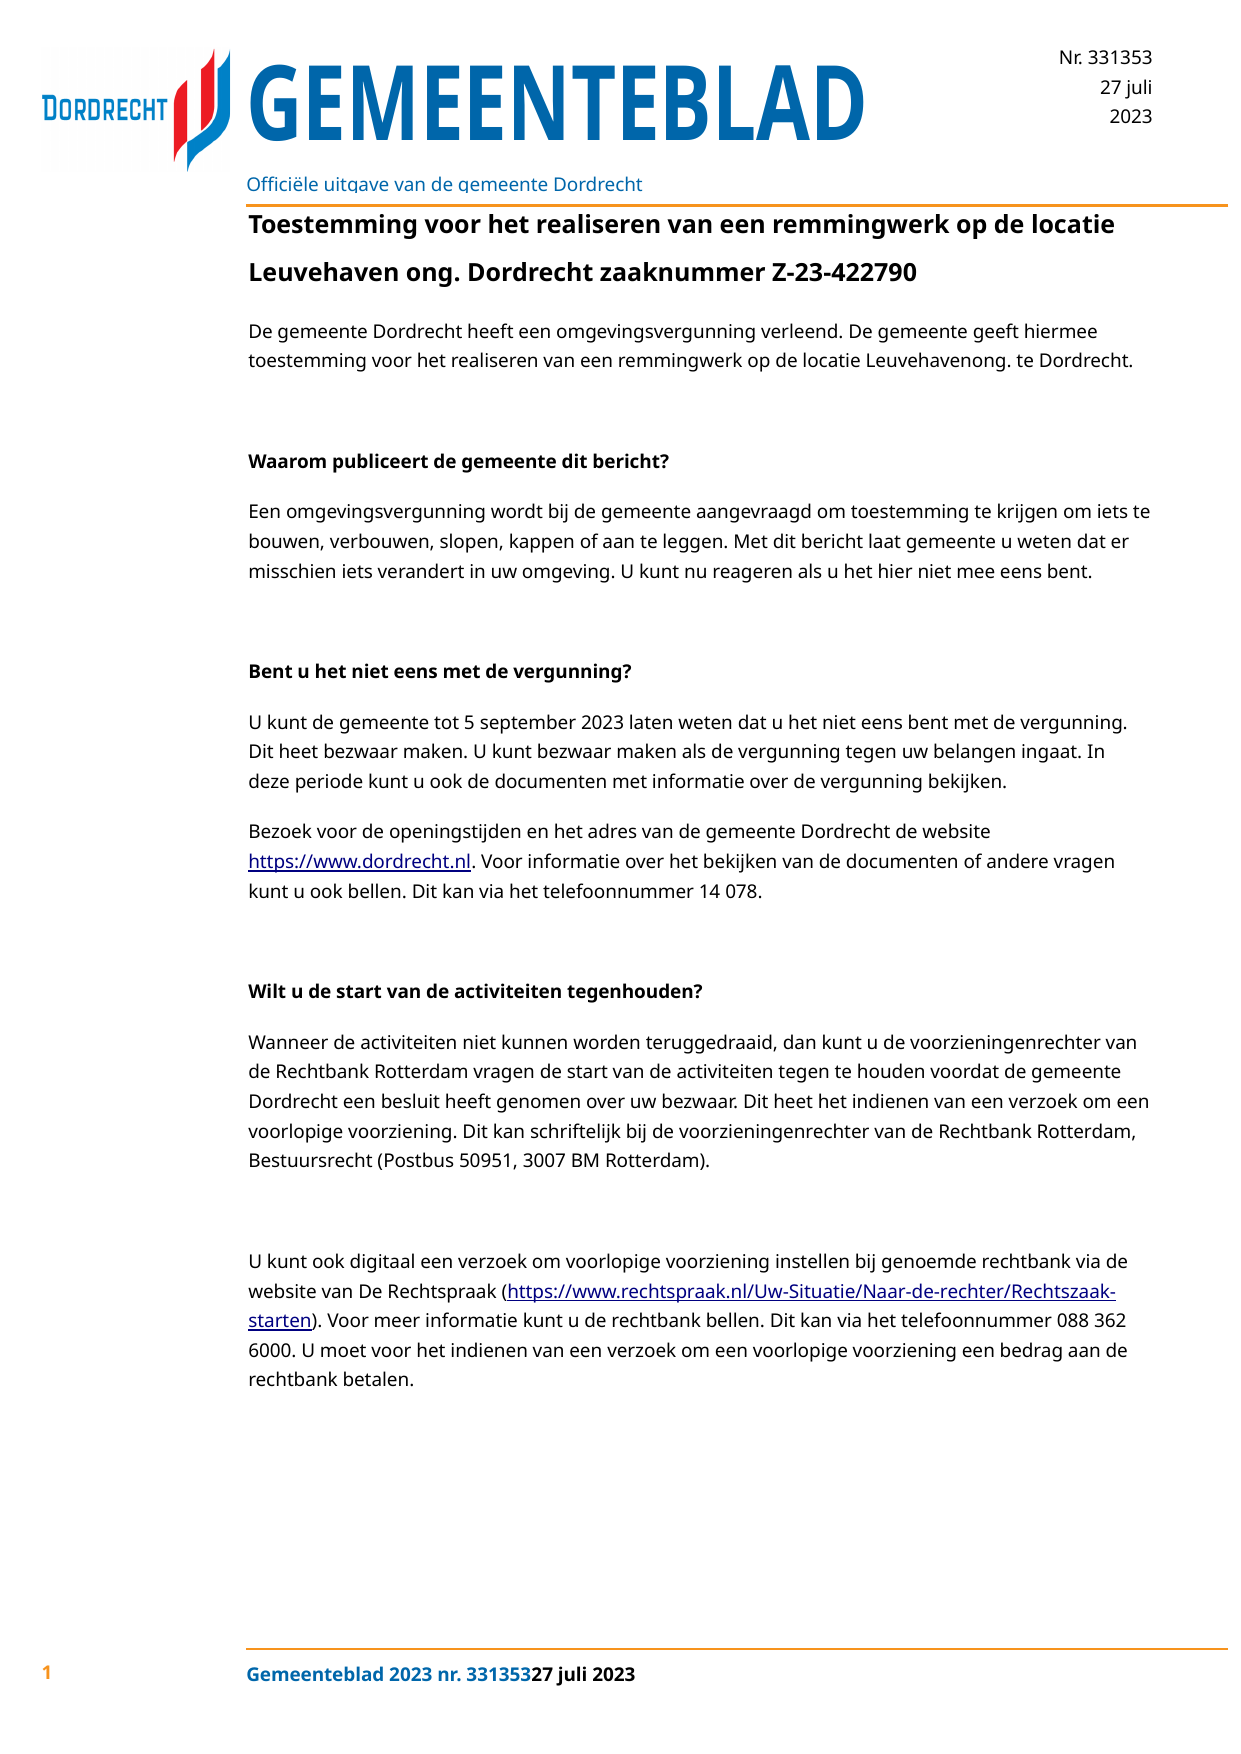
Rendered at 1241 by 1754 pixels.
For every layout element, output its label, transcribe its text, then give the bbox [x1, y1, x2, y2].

text U kunt de gemeente tot 5 september 2023 laten weten dat u het niet eens bent met de vergunning. Dit heet bezwaar maken. U kunt bezwaar maken als de vergunning tegen uw belangen ingaat. In deze periode kunt u ook de documenten met informatie over de vergunning bekijken. [248, 709, 1152, 794]
text Wanneer de activiteiten niet kunnen worden teruggedraaid, dan kunt u de voorzieningenrechter van de Rechtbank Rotterdam vragen de start van de activiteiten tegen te houden voordat de gemeente Dordrecht een besluit heeft genomen over uw bezwaar. Dit heet het indienen van een verzoek om een voorlopige voorziening. Dit kan schriftelijk bij de voorzieningenrechter van de Rechtbank Rotterdam, Bestuursrecht (Postbus 50951, 3007 BM Rotterdam). [248, 1029, 1152, 1173]
text Waarom publiceert de gemeente dit bericht? [248, 448, 1152, 474]
text Bezoek voor de openingstijden en het adres van de gemeente Dordrecht de website https://www.dordrecht.nl. Voor informatie over het bekijken van de documenten of andere vragen kunt u ook bellen. Dit kan via het telefoonnummer 14 078. [248, 819, 1152, 904]
text De gemeente Dordrecht heeft een omgevingsvergunning verleend. De gemeente geeft hiermee toestemming voor het realiseren van een remmingwerk op de locatie Leuvehavenong. te Dordrecht. [248, 318, 1152, 373]
text Wilt u de start van de activiteiten tegenhouden? [248, 979, 1152, 1004]
text Bent u het niet eens met de vergunning? [248, 659, 1152, 684]
text U kunt ook digitaal een verzoek om voorlopige voorziening instellen bij genoemde rechtbank via de website van De Rechtspraak (https://www.rechtspraak.nl/Uw-Situatie/Naar-de-rechter/Rechtszaak-starten). Voor meer informatie kunt u de rechtbank bellen. Dit kan via het telefoonnummer 088 362 6000. U moet voor het indienen van een verzoek om een voorlopige voorziening een bedrag aan de rechtbank betalen. [248, 1248, 1152, 1392]
picture [41, 47, 231, 172]
text Een omgevingsvergunning wordt bij de gemeente aangevraagd om toestemming te krijgen om iets te bouwen, verbouwen, slopen, kappen of aan te leggen. Met dit bericht laat gemeente u weten dat er misschien iets verandert in uw omgeving. U kunt nu reageren als u het hier niet mee eens bent. [248, 499, 1152, 584]
text Toestemming voor het realiseren van een remmingwerk op de locatie Leuvehaven ong. Dordrecht zaaknummer Z-23-422790 [248, 207, 1152, 288]
